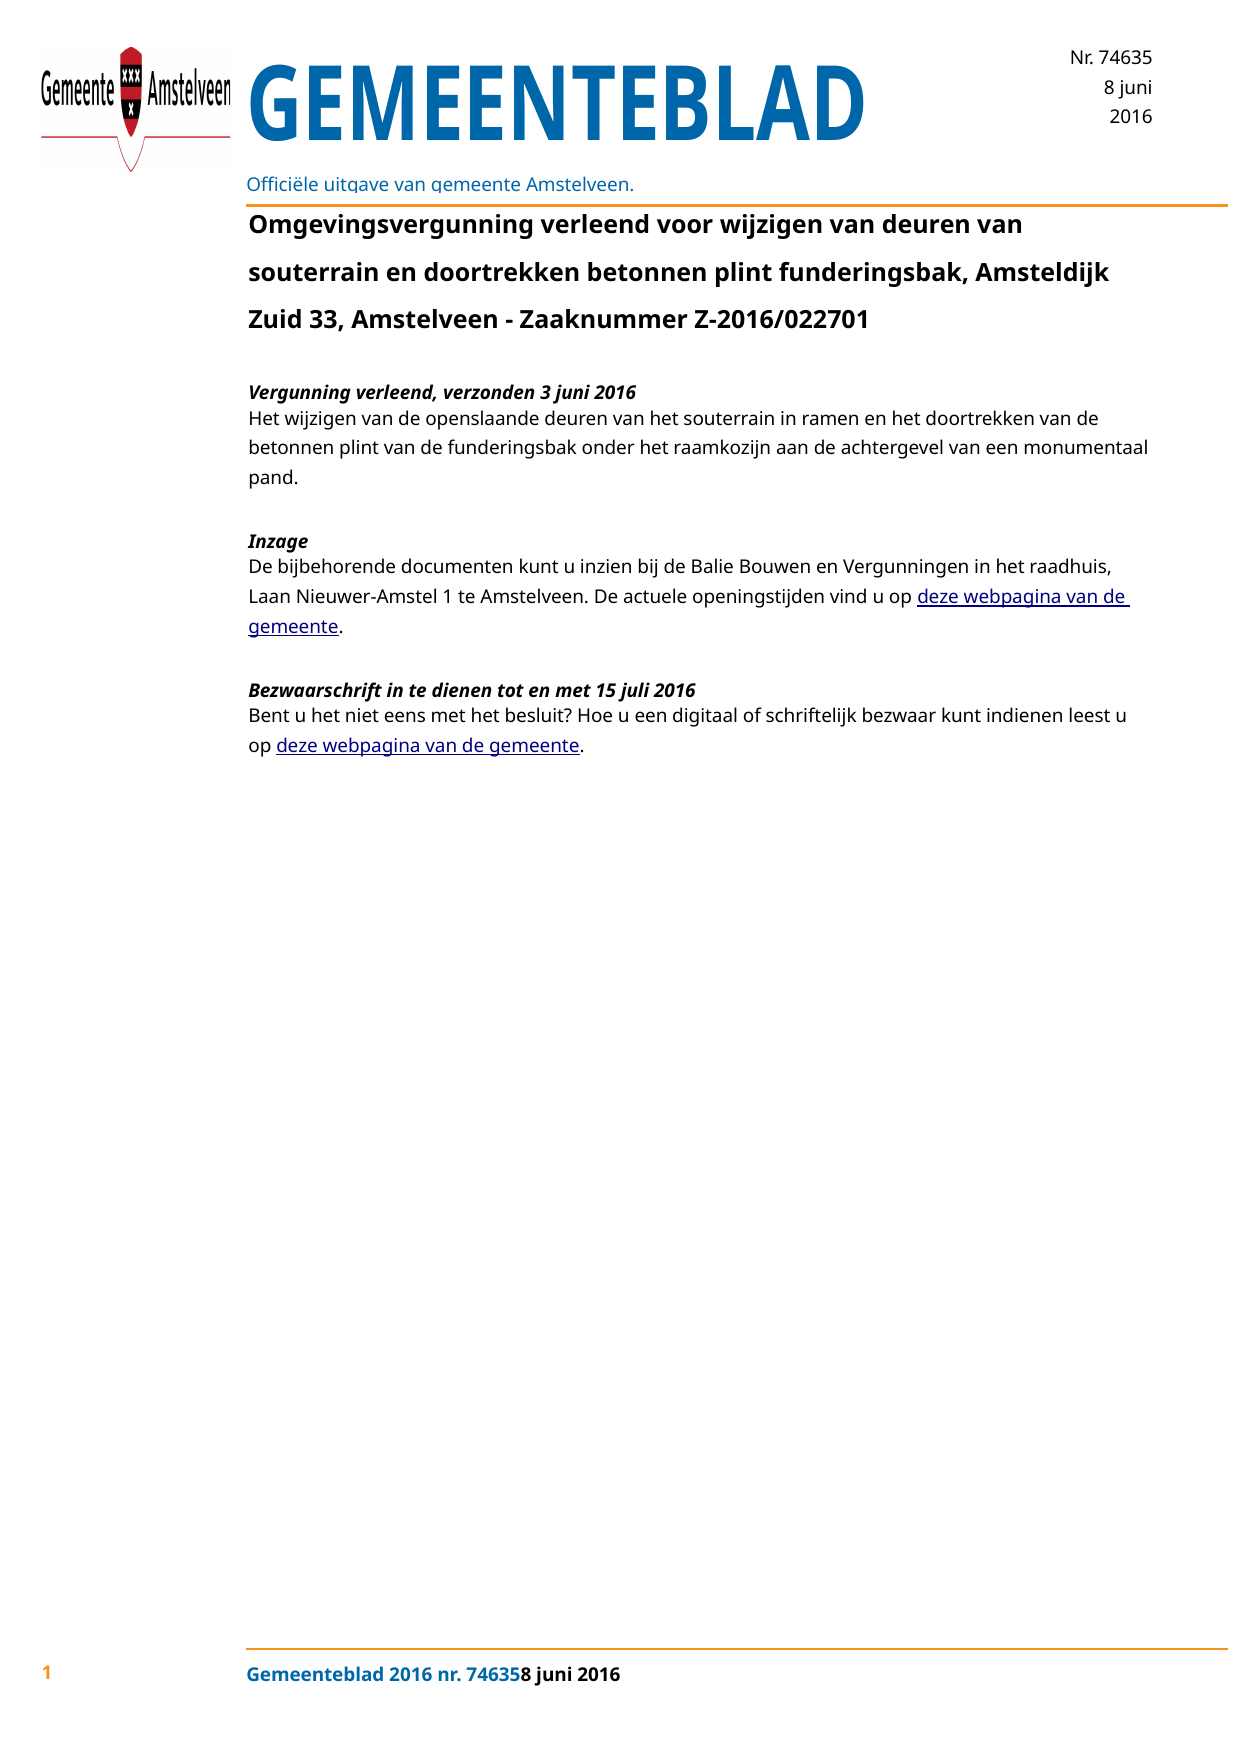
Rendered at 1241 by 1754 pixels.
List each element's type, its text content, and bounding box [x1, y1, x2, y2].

text Het wijzigen van de openslaande deuren van het souterrain in ramen en het doortrekken van de betonnen plint van de funderingsbak onder het raamkozijn aan de achtergevel van een monumentaal pand. [248, 405, 1152, 490]
text Vergunning verleend, verzonden 3 juni 2016 [248, 379, 1152, 405]
text Inzage [248, 528, 1152, 554]
text Bent u het niet eens met het besluit? Hoe u een digitaal of schriftelijk bezwaar kunt indienen leest u op deze webpagina van de gemeente. [248, 702, 1152, 758]
text De bijbehorende documenten kunt u inzien bij de Balie Bouwen en Vergunningen in het raadhuis, Laan Nieuwer-Amstel 1 te Amstelveen. De actuele openingstijden vind u op deze webpagina van de gemeente. [248, 554, 1152, 638]
text Omgevingsvergunning verleend voor wijzigen van deuren van souterrain en doortrekken betonnen plint funderingsbak, Amsteldijk Zuid 33, Amstelveen - Zaaknummer Z-2016/022701 [248, 207, 1152, 336]
picture [41, 47, 231, 172]
text Bezwaarschrift in te dienen tot en met 15 juli 2016 [248, 677, 1152, 702]
